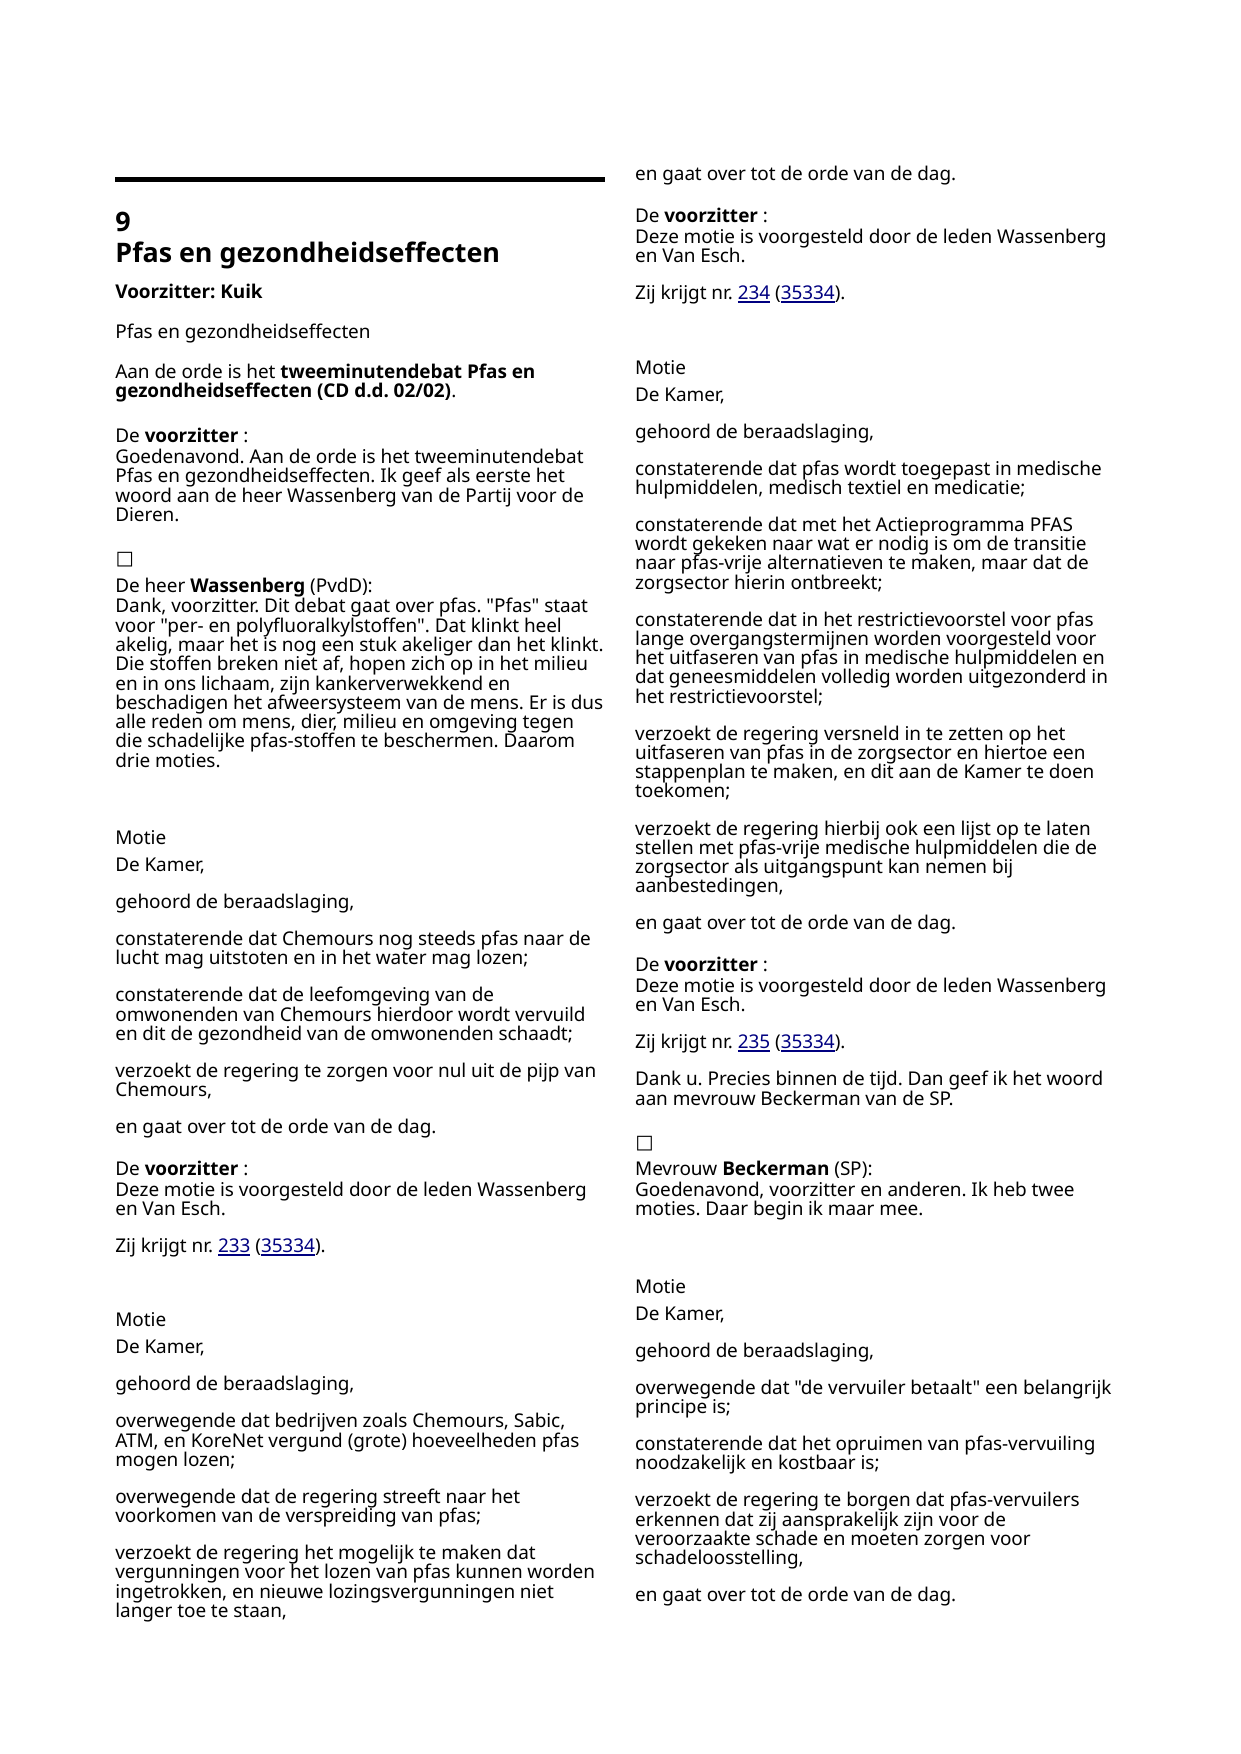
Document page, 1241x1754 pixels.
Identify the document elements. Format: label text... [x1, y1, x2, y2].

text verzoekt de regering versneld in te zetten op het uitfaseren van pfas in de zorgsector en hiertoe een stappenplan te maken, en dit aan de Kamer te doen toekomen; [635, 725, 1125, 802]
text gehoord de beraadslaging, [635, 423, 1125, 442]
text en gaat over tot de orde van de dag. [115, 1118, 605, 1137]
text Pfas en gezondheidseffecten [115, 323, 605, 342]
text verzoekt de regering te zorgen voor nul uit de pijp van Chemours, [115, 1062, 605, 1100]
text constaterende dat met het Actieprogramma PFAS wordt gekeken naar wat er nodig is om de transitie naar pfas-vrije alternatieven te maken, maar dat de zorgsector hierin ontbreekt; [635, 516, 1125, 593]
text De Kamer, [115, 1338, 605, 1358]
text constaterende dat Chemours nog steeds pfas naar de lucht mag uitstoten en in het water mag lozen; [115, 930, 605, 968]
text Goedenavond. Aan de orde is het tweeminutendebat Pfas en gezondheidseffecten. Ik geef als eerste het woord aan de heer Wassenberg van de Partij voor de Dieren. [115, 448, 605, 525]
text De voorzitter : [115, 1155, 605, 1181]
text Motie [635, 354, 1125, 380]
text Pfas en gezondheidseffecten [115, 239, 605, 283]
text Aan de orde is het tweeminutendebat Pfas en gezondheidseffecten (CD d.d. 02/02). [115, 363, 605, 402]
text Zij krijgt nr. 235 (35334). [635, 1033, 1125, 1052]
text gehoord de beraadslaging, [115, 893, 605, 912]
text ⬜ [635, 1130, 1125, 1155]
text De Kamer, [635, 386, 1125, 405]
text De voorzitter : [635, 951, 1125, 977]
text Motie [115, 824, 605, 850]
text overwegende dat bedrijven zoals Chemours, Sabic, ATM, en KoreNet vergund (grote) hoeveelheden pfas mogen lozen; [115, 1412, 605, 1470]
text De Kamer, [635, 1305, 1125, 1324]
text De voorzitter : [635, 202, 1125, 228]
text Zij krijgt nr. 234 (35334). [635, 284, 1125, 303]
text ⬜ [115, 546, 605, 572]
text constaterende dat de leefomgeving van de omwonenden van Chemours hierdoor wordt vervuild en dit de gezondheid van de omwonenden schaadt; [115, 986, 605, 1044]
text Deze motie is voorgesteld door de leden Wassenberg en Van Esch. [115, 1181, 605, 1219]
text gehoord de beraadslaging, [635, 1342, 1125, 1361]
text De voorzitter : [115, 422, 605, 448]
text De Kamer, [115, 856, 605, 875]
text Goedenavond, voorzitter en anderen. Ik heb twee moties. Daar begin ik maar mee. [635, 1181, 1125, 1220]
text Mevrouw Beckerman (SP): [635, 1155, 1125, 1181]
text Deze motie is voorgesteld door de leden Wassenberg en Van Esch. [635, 977, 1125, 1016]
text gehoord de beraadslaging, [115, 1375, 605, 1394]
text constaterende dat pfas wordt toegepast in medische hulpmiddelen, medisch textiel en medicatie; [635, 459, 1125, 498]
text Motie [115, 1307, 605, 1332]
text verzoekt de regering hierbij ook een lijst op te laten stellen met pfas-vrije medische hulpmiddelen die de zorgsector als uitgangspunt kan nemen bij aanbestedingen, [635, 819, 1125, 897]
text en gaat over tot de orde van de dag. [635, 165, 1125, 184]
text Voorzitter: Kuik [115, 283, 605, 302]
text verzoekt de regering te borgen dat pfas-vervuilers erkennen dat zij aansprakelijk zijn voor de veroorzaakte schade en moeten zorgen voor schadeloosstelling, [635, 1491, 1125, 1568]
text Zij krijgt nr. 233 (35334). [115, 1237, 605, 1256]
text Dank u. Precies binnen de tijd. Dan geef ik het woord aan mevrouw Beckerman van de SP. [635, 1070, 1125, 1109]
text overwegende dat "de vervuiler betaalt" een belangrijk principe is; [635, 1379, 1125, 1417]
text Motie [635, 1273, 1125, 1299]
text Deze motie is voorgesteld door de leden Wassenberg en Van Esch. [635, 228, 1125, 267]
text constaterende dat het opruimen van pfas-vervuiling noodzakelijk en kostbaar is; [635, 1435, 1125, 1473]
text en gaat over tot de orde van de dag. [635, 914, 1125, 933]
text en gaat over tot de orde van de dag. [635, 1586, 1125, 1605]
text De heer Wassenberg (PvdD): [115, 572, 605, 597]
text overwegende dat de regering streeft naar het voorkomen van de verspreiding van pfas; [115, 1488, 605, 1526]
text verzoekt de regering het mogelijk te maken dat vergunningen voor het lozen van pfas kunnen worden ingetrokken, en nieuwe lozingsvergunningen niet langer toe te staan, [115, 1544, 605, 1621]
text Dank, voorzitter. Dit debat gaat over pfas. "Pfas" staat voor "per- en polyfluoralkylstoffen". Dat klinkt heel akelig, maar het is nog een stuk akeliger dan het klinkt. Die stoffen breken niet af, hopen zich op in het milieu en in ons lichaam, zijn kankerverwekkend en beschadigen het afweersysteem van de mens. Er is dus alle reden om mens, dier, milieu en omgeving tegen die schadelijke pfas-stoffen te beschermen. Daarom drie moties. [115, 597, 605, 771]
text constaterende dat in het restrictievoorstel voor pfas lange overgangstermijnen worden voorgesteld voor het uitfaseren van pfas in medische hulpmiddelen en dat geneesmiddelen volledig worden uitgezonderd in het restrictievoorstel; [635, 611, 1125, 707]
text 9 [115, 203, 605, 239]
